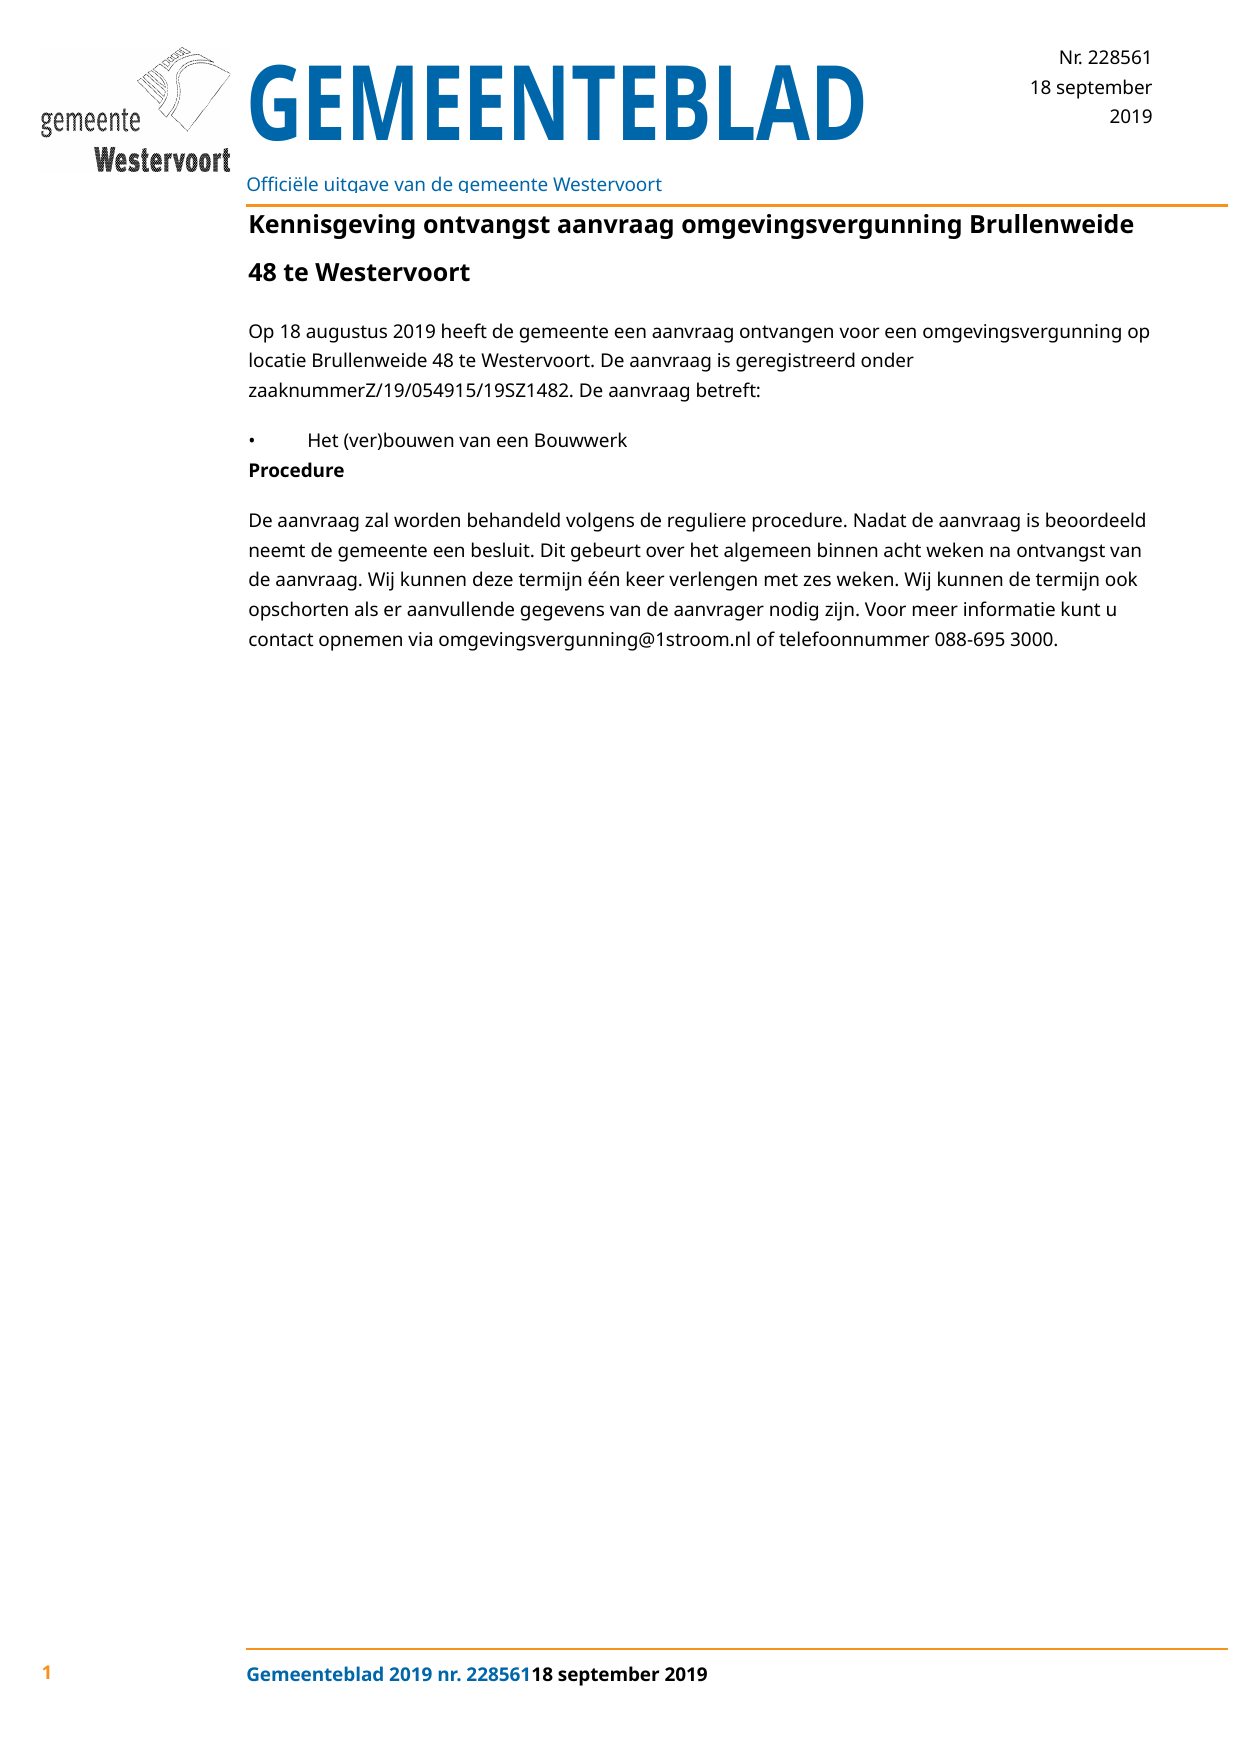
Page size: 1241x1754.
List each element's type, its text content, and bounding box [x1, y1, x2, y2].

text Op 18 augustus 2019 heeft de gemeente een aanvraag ontvangen voor een omgevingsvergunning op locatie Brullenweide 48 te Westervoort. De aanvraag is geregistreerd onder zaaknummerZ/19/054915/19SZ1482. De aanvraag betreft: [248, 318, 1152, 403]
text Procedure [248, 457, 1152, 483]
text De aanvraag zal worden behandeld volgens de reguliere procedure. Nadat de aanvraag is beoordeeld neemt de gemeente een besluit. Dit gebeurt over het algemeen binnen acht weken na ontvangst van de aanvraag. Wij kunnen deze termijn één keer verlengen met zes weken. Wij kunnen de termijn ook opschorten als er aanvullende gegevens van de aanvrager nodig zijn. Voor meer informatie kunt u contact opnemen via omgevingsvergunning@1stroom.nl of telefoonnummer 088-695 3000. [248, 507, 1152, 652]
picture [41, 47, 231, 172]
text Kennisgeving ontvangst aanvraag omgevingsvergunning Brullenweide 48 te Westervoort [248, 207, 1152, 288]
list Het (ver)bouwen van een Bouwwerk [248, 427, 1152, 453]
